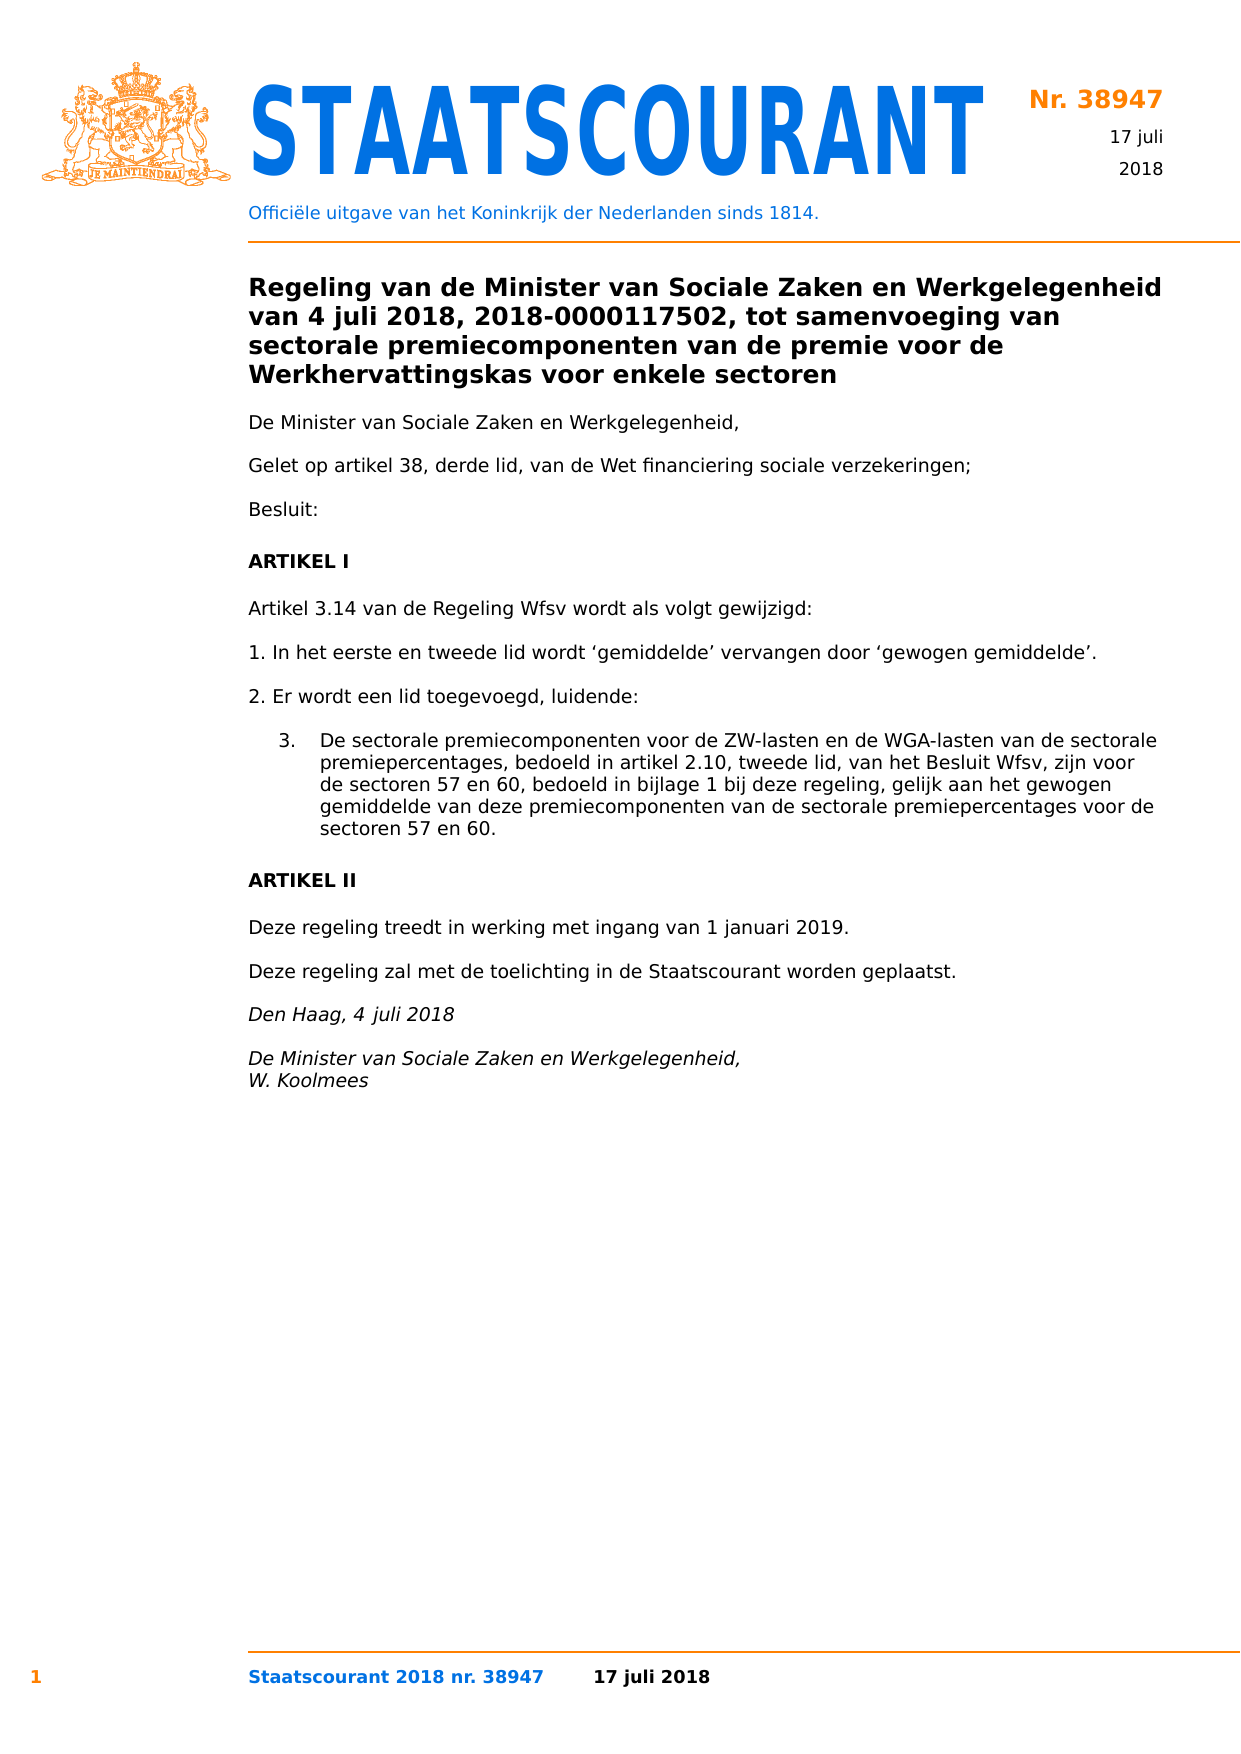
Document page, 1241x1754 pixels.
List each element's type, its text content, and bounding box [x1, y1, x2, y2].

picture [41, 62, 231, 186]
text De Minister van Sociale Zaken en Werkgelegenheid, W. Koolmees [248, 1048, 1163, 1092]
text Besluit: [248, 499, 1163, 521]
table_cell 17 juli [998, 121, 1240, 153]
table_header STAATSCOURANT [248, 62, 998, 203]
text De Minister van Sociale Zaken en Werkgelegenheid, [248, 412, 1163, 433]
text 3. De sectorale premiecomponenten voor de ZW-lasten en de WGA-lasten van de sectorale premiepercentages, bedoeld in artikel 2.10, tweede lid, van het Besluit Wfsv, zijn voor de sectoren 57 en 60, bedoeld in bijlage 1 bij deze regeling, gelijk aan het gewogen gemiddelde van deze premiecomponenten van de sectorale premiepercentages voor de sectoren 57 en 60. [278, 730, 1163, 840]
subtitle ARTIKEL II [248, 870, 1163, 892]
subtitle Regeling van de Minister van Sociale Zaken en Werkgelegenheid van 4 juli 2018, 2018-0000117502, tot samenvoeging van sectorale premiecomponenten van de premie voor de Werkhervattingskas voor enkele sectoren [248, 273, 1163, 390]
text Gelet op artikel 38, derde lid, van de Wet financiering sociale verzekeringen; [248, 455, 1163, 477]
text Artikel 3.14 van de Regeling Wfsv wordt als volgt gewijzigd: [248, 598, 1163, 620]
table_header [25, 62, 248, 241]
text Den Haag, 4 juli 2018 [248, 1004, 1163, 1026]
text 1. In het eerste en tweede lid wordt ‘gemiddelde’ vervangen door ‘gewogen gemiddelde’. [248, 642, 1163, 664]
text 2. Er wordt een lid toegevoegd, luidende: [248, 686, 1163, 708]
table_cell Officiële uitgave van het Koninkrijk der Nederlanden sinds 1814. [248, 203, 1240, 241]
text Deze regeling zal met de toelichting in de Staatscourant worden geplaatst. [248, 961, 1163, 982]
table_cell 2018 [998, 153, 1240, 203]
text Deze regeling treedt in werking met ingang van 1 januari 2019. [248, 917, 1163, 939]
table_header Nr. 38947 [998, 62, 1240, 121]
subtitle ARTIKEL I [248, 551, 1163, 573]
